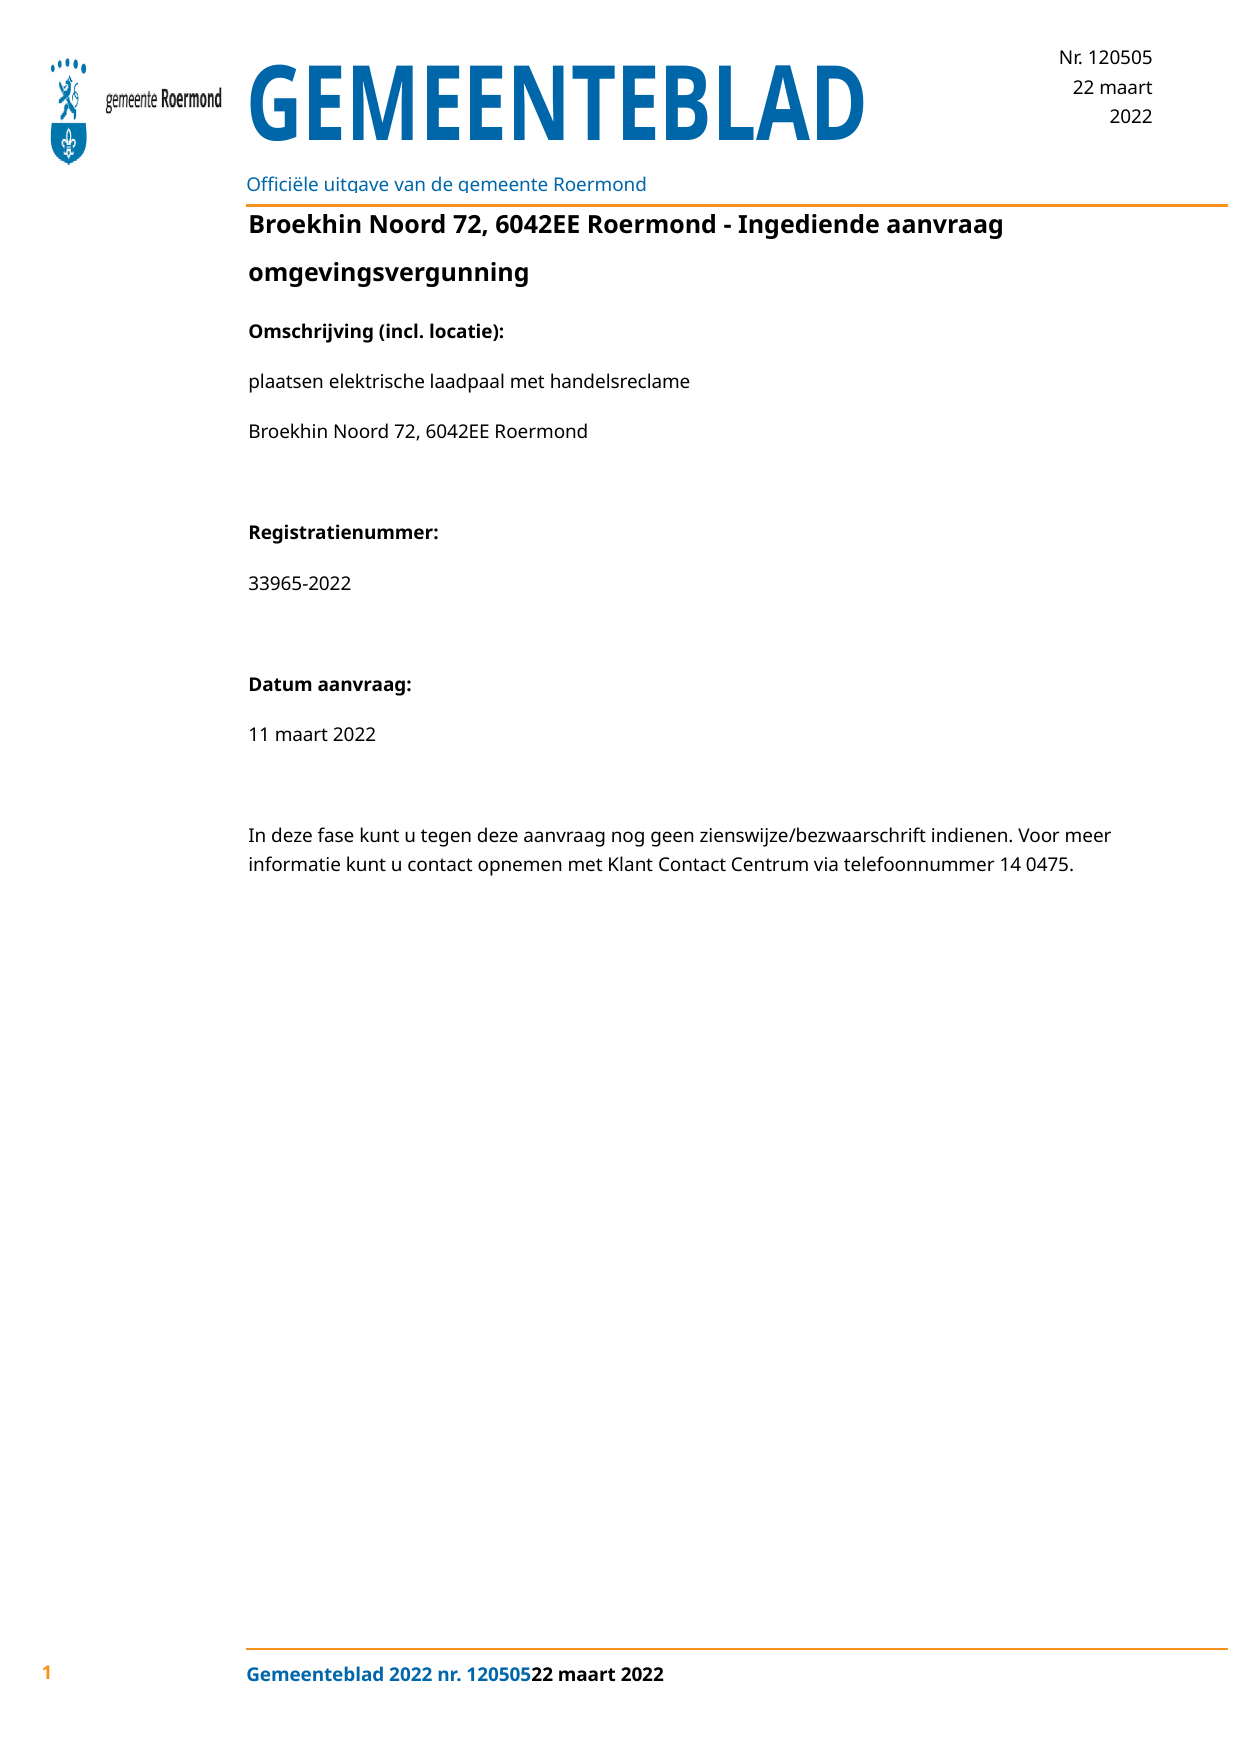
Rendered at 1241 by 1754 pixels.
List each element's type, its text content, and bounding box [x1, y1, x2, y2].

text Broekhin Noord 72, 6042EE Roermond - Ingediende aanvraag omgevingsvergunning [248, 207, 1152, 288]
text Broekhin Noord 72, 6042EE Roermond [248, 419, 1152, 444]
text 11 maart 2022 [248, 721, 1152, 747]
text Registratienummer: [248, 519, 1152, 545]
text Omschrijving (incl. locatie): [248, 318, 1152, 344]
text 33965-2022 [248, 570, 1152, 596]
text plaatsen elektrische laadpaal met handelsreclame [248, 368, 1152, 394]
text In deze fase kunt u tegen deze aanvraag nog geen zienswijze/bezwaarschrift indienen. Voor meer informatie kunt u contact opnemen met Klant Contact Centrum via telefoonnummer 14 0475. [248, 822, 1152, 877]
text Datum aanvraag: [248, 671, 1152, 697]
picture [41, 47, 231, 172]
